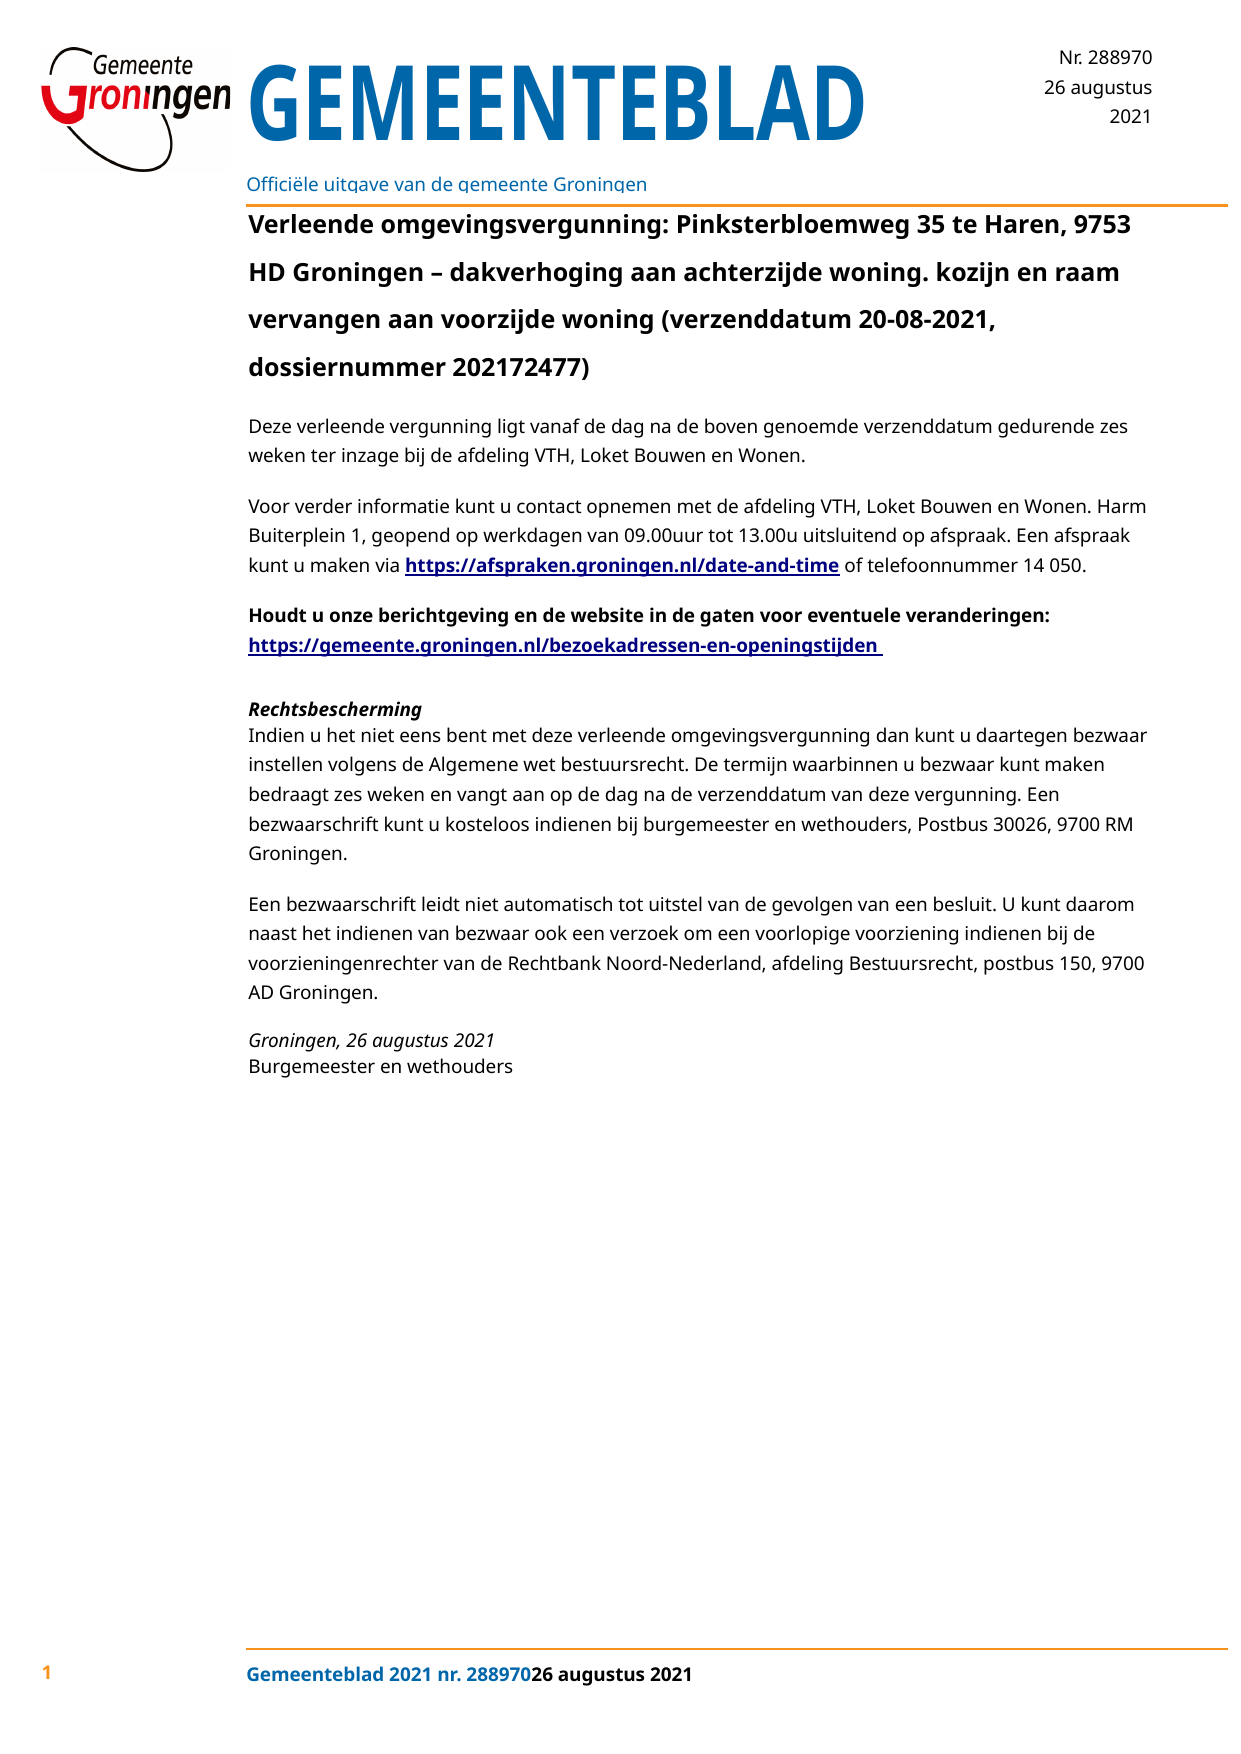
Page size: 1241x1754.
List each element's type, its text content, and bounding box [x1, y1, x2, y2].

text Een bezwaarschrift leidt niet automatisch tot uitstel van de gevolgen van een besluit. U kunt daarom naast het indienen van bezwaar ook een verzoek om een voorlopige voorziening indienen bij de voorzieningenrechter van de Rechtbank Noord-Nederland, afdeling Bestuursrecht, postbus 150, 9700 AD Groningen. [248, 891, 1152, 1005]
text Rechtsbescherming [248, 696, 1152, 722]
text Groningen, 26 augustus 2021 [248, 1027, 1152, 1053]
text Houdt u onze berichtgeving en de website in de gaten voor eventuele veranderingen: https://gemeente.groningen.nl/bezoekadressen-en-openingstijden [248, 603, 1152, 658]
text Deze verleende vergunning ligt vanaf de dag na de boven genoemde verzenddatum gedurende zes weken ter inzage bij de afdeling VTH, Loket Bouwen en Wonen. [248, 413, 1152, 468]
text Burgemeester en wethouders [248, 1053, 1152, 1079]
text Voor verder informatie kunt u contact opnemen met de afdeling VTH, Loket Bouwen en Wonen. Harm Buiterplein 1, geopend op werkdagen van 09.00uur tot 13.00u uitsluitend op afspraak. Een afspraak kunt u maken via https://afspraken.groningen.nl/date-and-time of telefoonnummer 14 050. [248, 493, 1152, 578]
text Indien u het niet eens bent met deze verleende omgevingsvergunning dan kunt u daartegen bezwaar instellen volgens de Algemene wet bestuursrecht. De termijn waarbinnen u bezwaar kunt maken bedraagt zes weken en vangt aan op de dag na de verzenddatum van deze vergunning. Een bezwaarschrift kunt u kosteloos indienen bij burgemeester en wethouders, Postbus 30026, 9700 RM Groningen. [248, 722, 1152, 866]
text Verleende omgevingsvergunning: Pinksterbloemweg 35 te Haren, 9753 HD Groningen – dakverhoging aan achterzijde woning. kozijn en raam vervangen aan voorzijde woning (verzenddatum 20-08-2021, dossiernummer 202172477) [248, 207, 1152, 384]
picture [41, 47, 231, 172]
